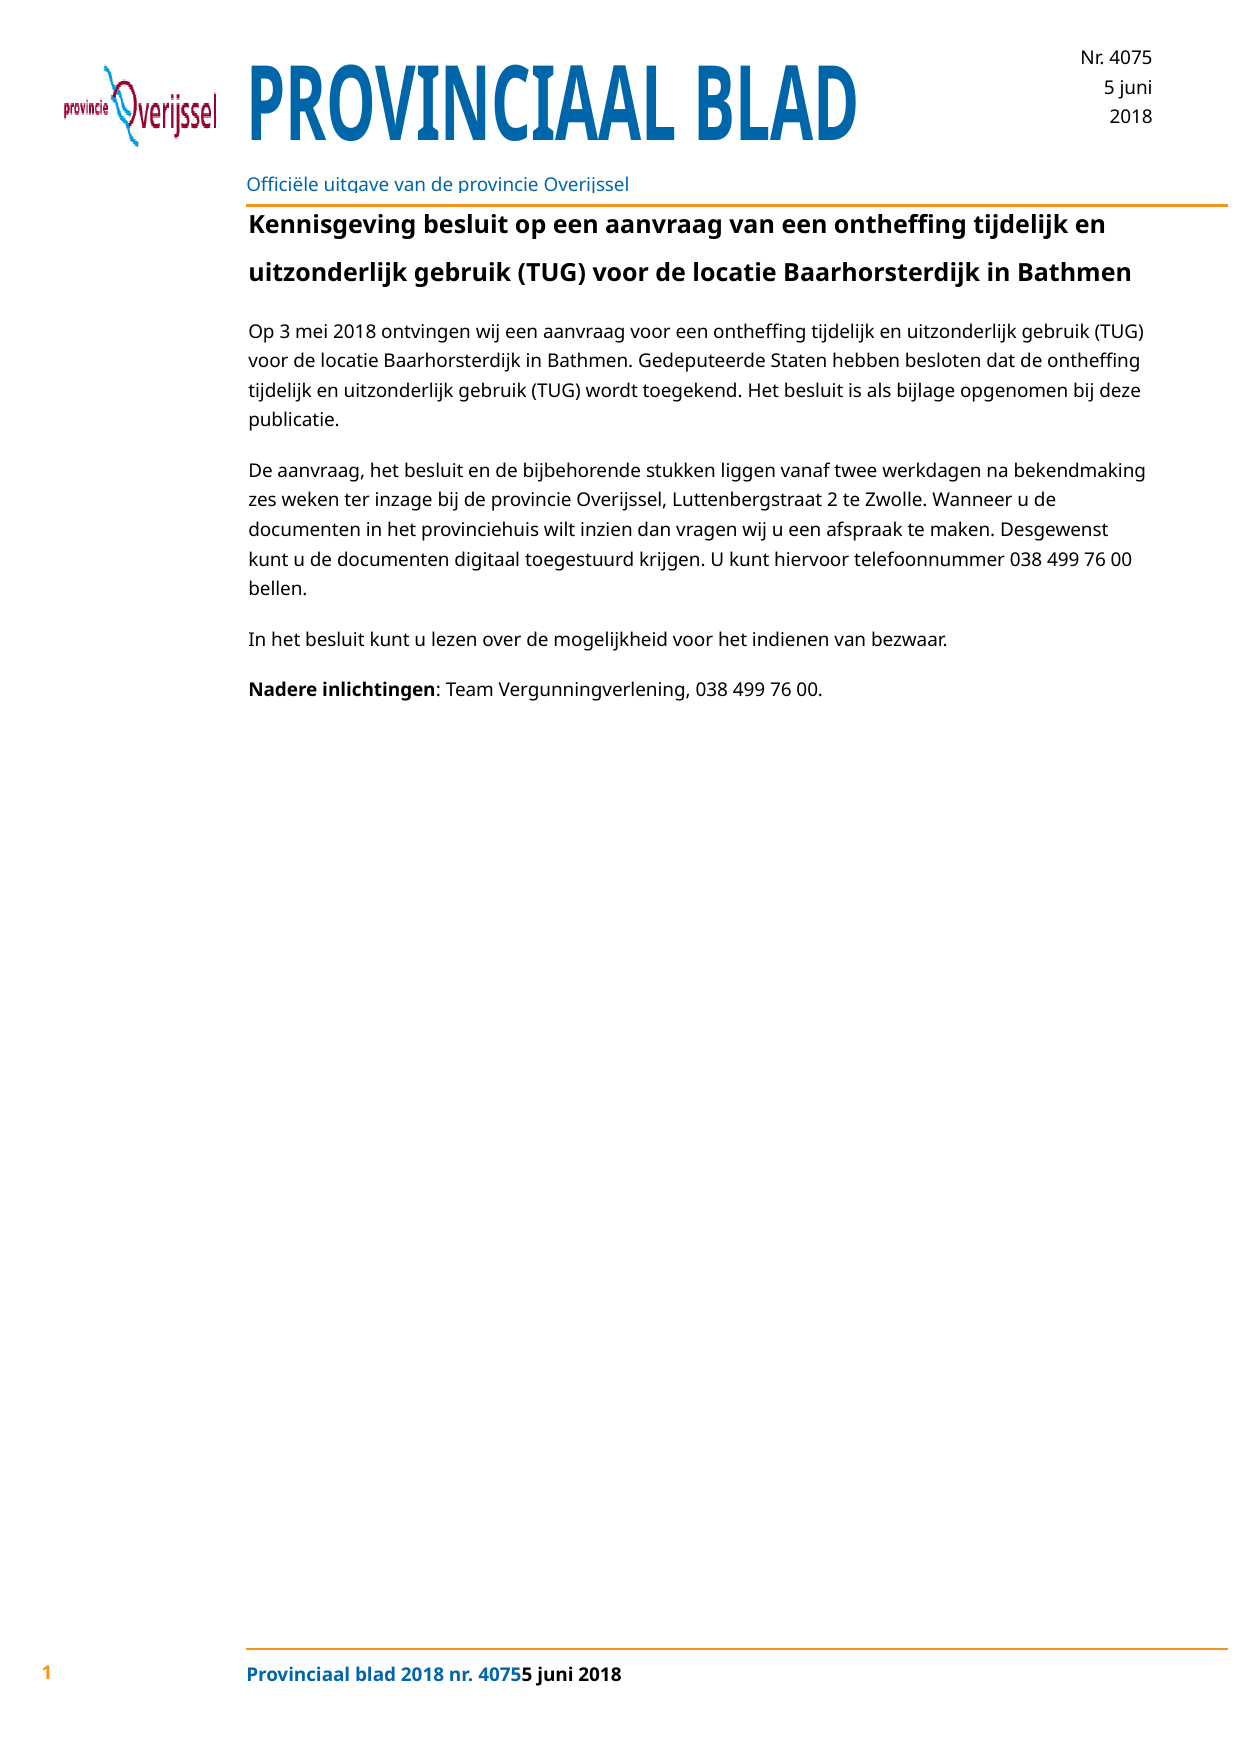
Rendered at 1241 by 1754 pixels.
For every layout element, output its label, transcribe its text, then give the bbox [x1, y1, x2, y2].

text Nadere inlichtingen: Team Vergunningverlening, 038 499 76 00. [248, 676, 1152, 702]
text Kennisgeving besluit op een aanvraag van een ontheffing tijdelijk en uitzonderlijk gebruik (TUG) voor de locatie Baarhorsterdijk in Bathmen [248, 207, 1152, 288]
text Op 3 mei 2018 ontvingen wij een aanvraag voor een ontheffing tijdelijk en uitzonderlijk gebruik (TUG) voor de locatie Baarhorsterdijk in Bathmen. Gedeputeerde Staten hebben besloten dat de ontheffing tijdelijk en uitzonderlijk gebruik (TUG) wordt toegekend. Het besluit is als bijlage opgenomen bij deze publicatie. [248, 318, 1152, 432]
picture [41, 47, 231, 172]
text De aanvraag, het besluit en de bijbehorende stukken liggen vanaf twee werkdagen na bekendmaking zes weken ter inzage bij de provincie Overijssel, Luttenbergstraat 2 te Zwolle. Wanneer u de documenten in het provinciehuis wilt inzien dan vragen wij u een afspraak te maken. Desgewenst kunt u de documenten digitaal toegestuurd krijgen. U kunt hiervoor telefoonnummer 038 499 76 00 bellen. [248, 457, 1152, 601]
text In het besluit kunt u lezen over de mogelijkheid voor het indienen van bezwaar. [248, 626, 1152, 652]
